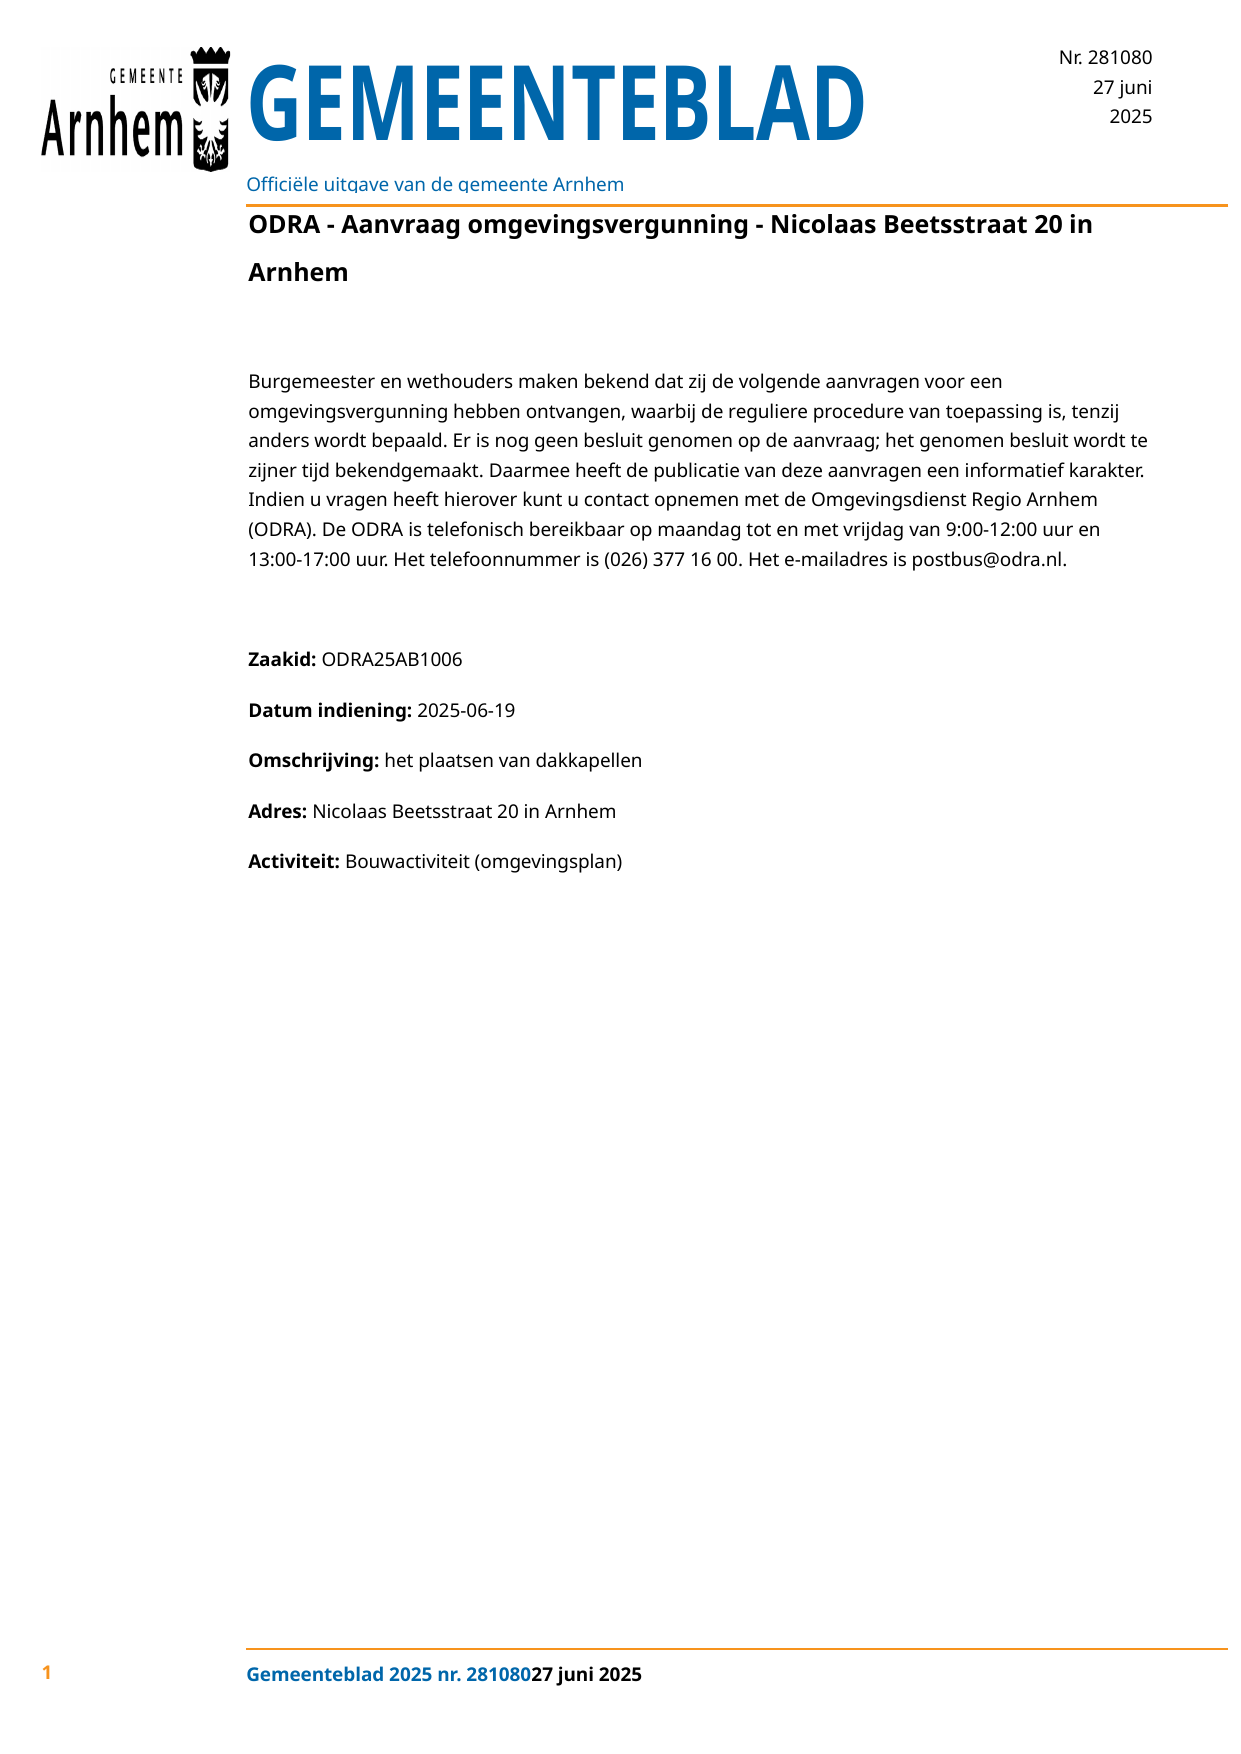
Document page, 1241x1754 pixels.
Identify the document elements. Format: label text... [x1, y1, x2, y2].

text Adres: Nicolaas Beetsstraat 20 in Arnhem [248, 798, 1152, 824]
text Burgemeester en wethouders maken bekend dat zij de volgende aanvragen voor een omgevingsvergunning hebben ontvangen, waarbij de reguliere procedure van toepassing is, tenzij anders wordt bepaald. Er is nog geen besluit genomen op de aanvraag; het genomen besluit wordt te zijner tijd bekendgemaakt. Daarmee heeft de publicatie van deze aanvragen een informatief karakter. Indien u vragen heeft hierover kunt u contact opnemen met de Omgevingsdienst Regio Arnhem (ODRA). De ODRA is telefonisch bereikbaar op maandag tot en met vrijdag van 9:00-12:00 uur en 13:00-17:00 uur. Het telefoonnummer is (026) 377 16 00. Het e-mailadres is postbus@odra.nl. [248, 368, 1152, 572]
text Omschrijving: het plaatsen van dakkapellen [248, 747, 1152, 773]
text Activiteit: Bouwactiviteit (omgevingsplan) [248, 848, 1152, 874]
text Zaakid: ODRA25AB1006 [248, 647, 1152, 672]
picture [41, 47, 231, 172]
text ODRA - Aanvraag omgevingsvergunning - Nicolaas Beetsstraat 20 in Arnhem [248, 207, 1152, 288]
text Datum indiening: 2025-06-19 [248, 697, 1152, 723]
